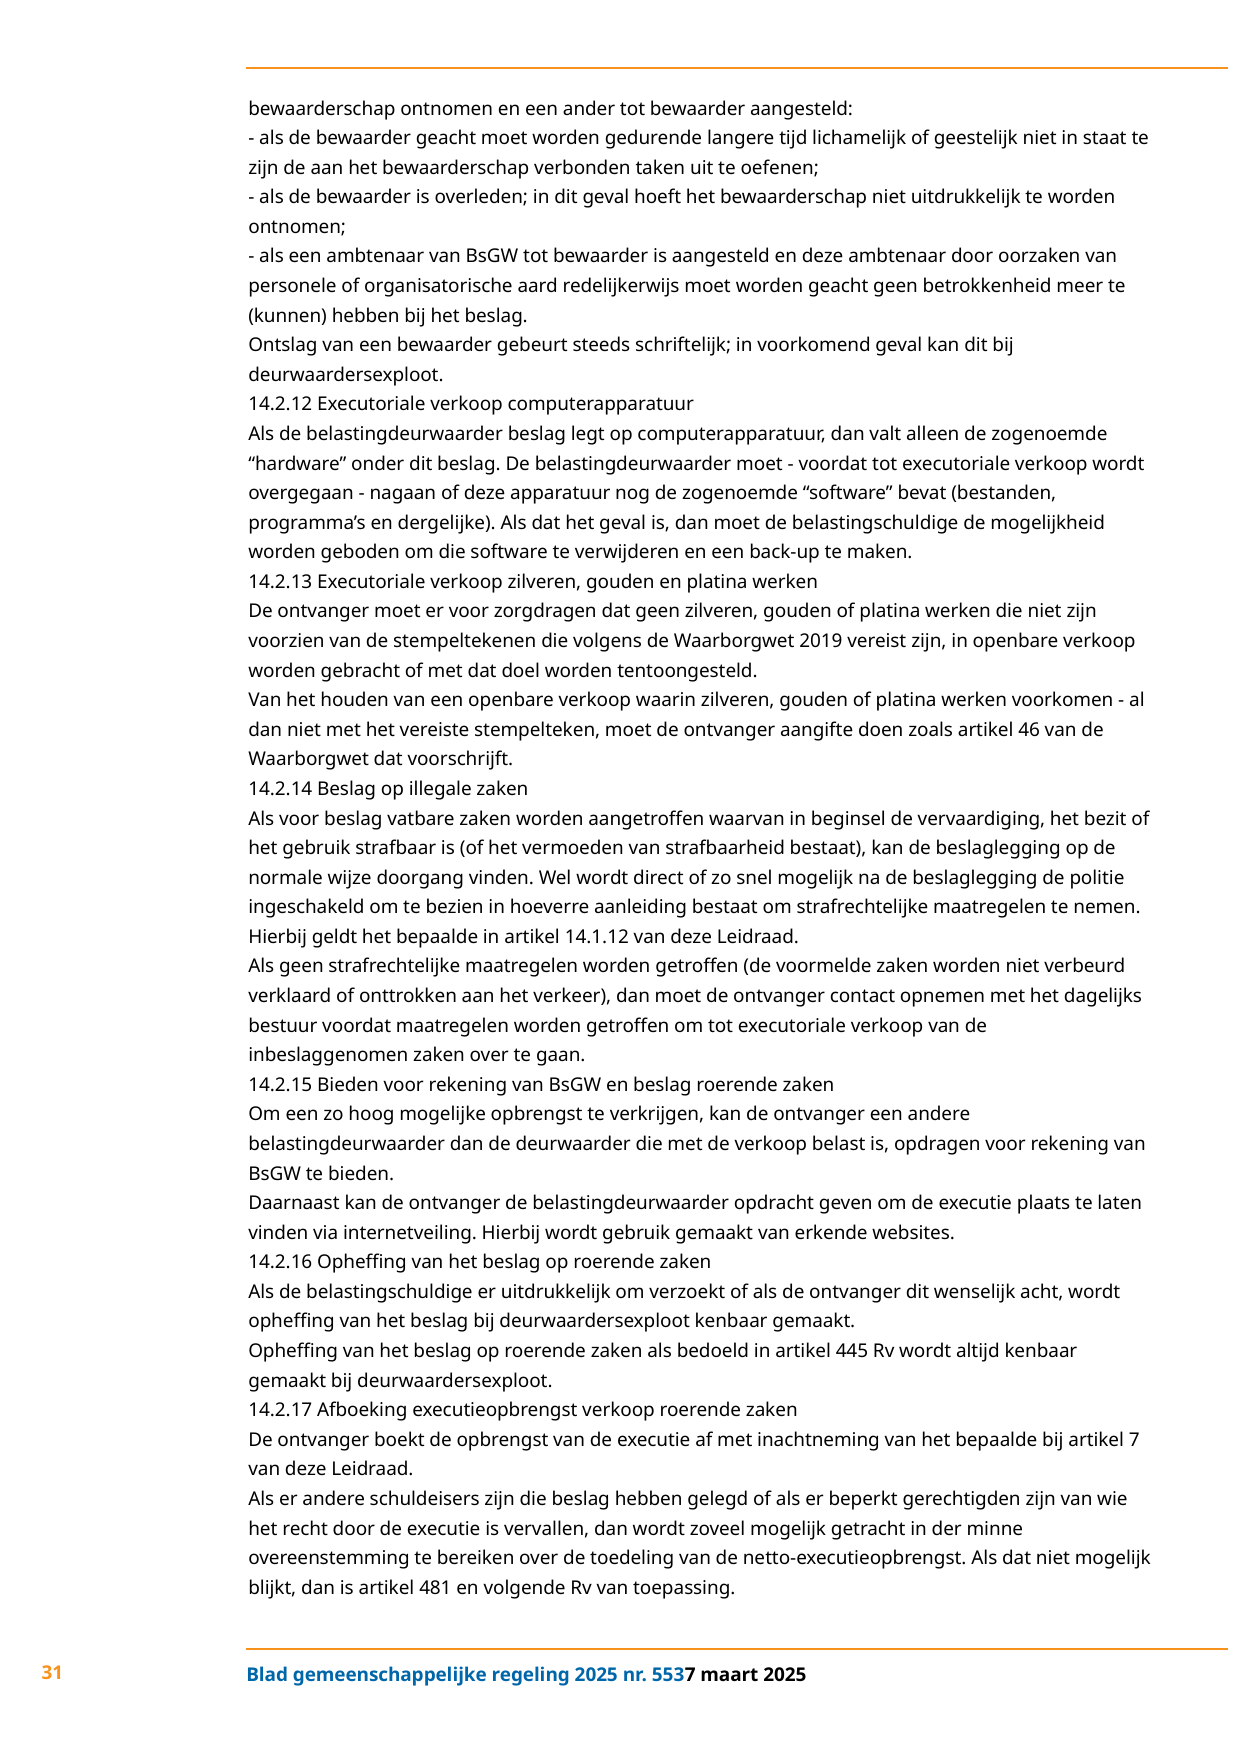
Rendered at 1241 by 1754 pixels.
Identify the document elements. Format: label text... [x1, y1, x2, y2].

text Opheffing van het beslag op roerende zaken als bedoeld in artikel 445 Rv wordt altijd kenbaar gemaakt bij deurwaardersexploot. [248, 1337, 1152, 1393]
text Als voor beslag vatbare zaken worden aangetroffen waarvan in beginsel de vervaardiging, het bezit of het gebruik strafbaar is (of het vermoeden van strafbaarheid bestaat), kan de beslaglegging op de normale wijze doorgang vinden. Wel wordt direct of zo snel mogelijk na de beslaglegging de politie ingeschakeld om te bezien in hoeverre aanleiding bestaat om strafrechtelijke maatregelen te nemen. Hierbij geldt het bepaalde in artikel 14.1.12 van deze Leidraad. [248, 805, 1152, 949]
text Als de belastingdeurwaarder beslag legt op computerapparatuur, dan valt alleen de zogenoemde “hardware” onder dit beslag. De belastingdeurwaarder moet - voordat tot executoriale verkoop wordt overgegaan - nagaan of deze apparatuur nog de zogenoemde “software” bevat (bestanden, programma’s en dergelijke). Als dat het geval is, dan moet de belastingschuldige de mogelijkheid worden geboden om die software te verwijderen en een back-up te maken. [248, 420, 1152, 564]
text Als geen strafrechtelijke maatregelen worden getroffen (de voormelde zaken worden niet verbeurd verklaard of onttrokken aan het verkeer), dan moet de ontvanger contact opnemen met het dagelijks bestuur voordat maatregelen worden getroffen om tot executoriale verkoop van de inbeslaggenomen zaken over te gaan. [248, 953, 1152, 1067]
text - als de bewaarder is overleden; in dit geval hoeft het bewaarderschap niet uitdrukkelijk te worden ontnomen; [248, 183, 1152, 239]
text Ontslag van een bewaarder gebeurt steeds schriftelijk; in voorkomend geval kan dit bij deurwaardersexploot. [248, 331, 1152, 387]
text 14.2.15 Bieden voor rekening van BsGW en beslag roerende zaken [248, 1071, 1152, 1097]
text Daarnaast kan de ontvanger de belastingdeurwaarder opdracht geven om de executie plaats te laten vinden via internetveiling. Hierbij wordt gebruik gemaakt van erkende websites. [248, 1189, 1152, 1245]
text Om een zo hoog mogelijke opbrengst te verkrijgen, kan de ontvanger een andere belastingdeurwaarder dan de deurwaarder die met de verkoop belast is, opdragen voor rekening van BsGW te bieden. [248, 1101, 1152, 1186]
text - als een ambtenaar van BsGW tot bewaarder is aangesteld en deze ambtenaar door oorzaken van personele of organisatorische aard redelijkerwijs moet worden geacht geen betrokkenheid meer te (kunnen) hebben bij het beslag. [248, 243, 1152, 328]
text 14.2.12 Executoriale verkoop computerapparatuur [248, 391, 1152, 416]
text bewaarderschap ontnomen en een ander tot bewaarder aangesteld: [248, 95, 1152, 121]
text 14.2.14 Beslag op illegale zaken [248, 775, 1152, 801]
text 14.2.17 Afboeking executieopbrengst verkoop roerende zaken [248, 1396, 1152, 1422]
text 14.2.13 Executoriale verkoop zilveren, gouden en platina werken [248, 568, 1152, 594]
text Als er andere schuldeisers zijn die beslag hebben gelegd of als er beperkt gerechtigden zijn van wie het recht door de executie is vervallen, dan wordt zoveel mogelijk getracht in der minne overeenstemming te bereiken over de toedeling van de netto-executieopbrengst. Als dat niet mogelijk blijkt, dan is artikel 481 en volgende Rv van toepassing. [248, 1485, 1152, 1600]
picture [41, 47, 231, 172]
text De ontvanger boekt de opbrengst van de executie af met inachtneming van het bepaalde bij artikel 7 van deze Leidraad. [248, 1426, 1152, 1481]
text De ontvanger moet er voor zorgdragen dat geen zilveren, gouden of platina werken die niet zijn voorzien van de stempeltekenen die volgens de Waarborgwet 2019 vereist zijn, in openbare verkoop worden gebracht of met dat doel worden tentoongesteld. [248, 598, 1152, 683]
text Van het houden van een openbare verkoop waarin zilveren, gouden of platina werken voorkomen - al dan niet met het vereiste stempelteken, moet de ontvanger aangifte doen zoals artikel 46 van de Waarborgwet dat voorschrijft. [248, 686, 1152, 771]
text Als de belastingschuldige er uitdrukkelijk om verzoekt of als de ontvanger dit wenselijk acht, wordt opheffing van het beslag bij deurwaardersexploot kenbaar gemaakt. [248, 1278, 1152, 1333]
text 14.2.16 Opheffing van het beslag op roerende zaken [248, 1248, 1152, 1274]
text - als de bewaarder geacht moet worden gedurende langere tijd lichamelijk of geestelijk niet in staat te zijn de aan het bewaarderschap verbonden taken uit te oefenen; [248, 124, 1152, 180]
